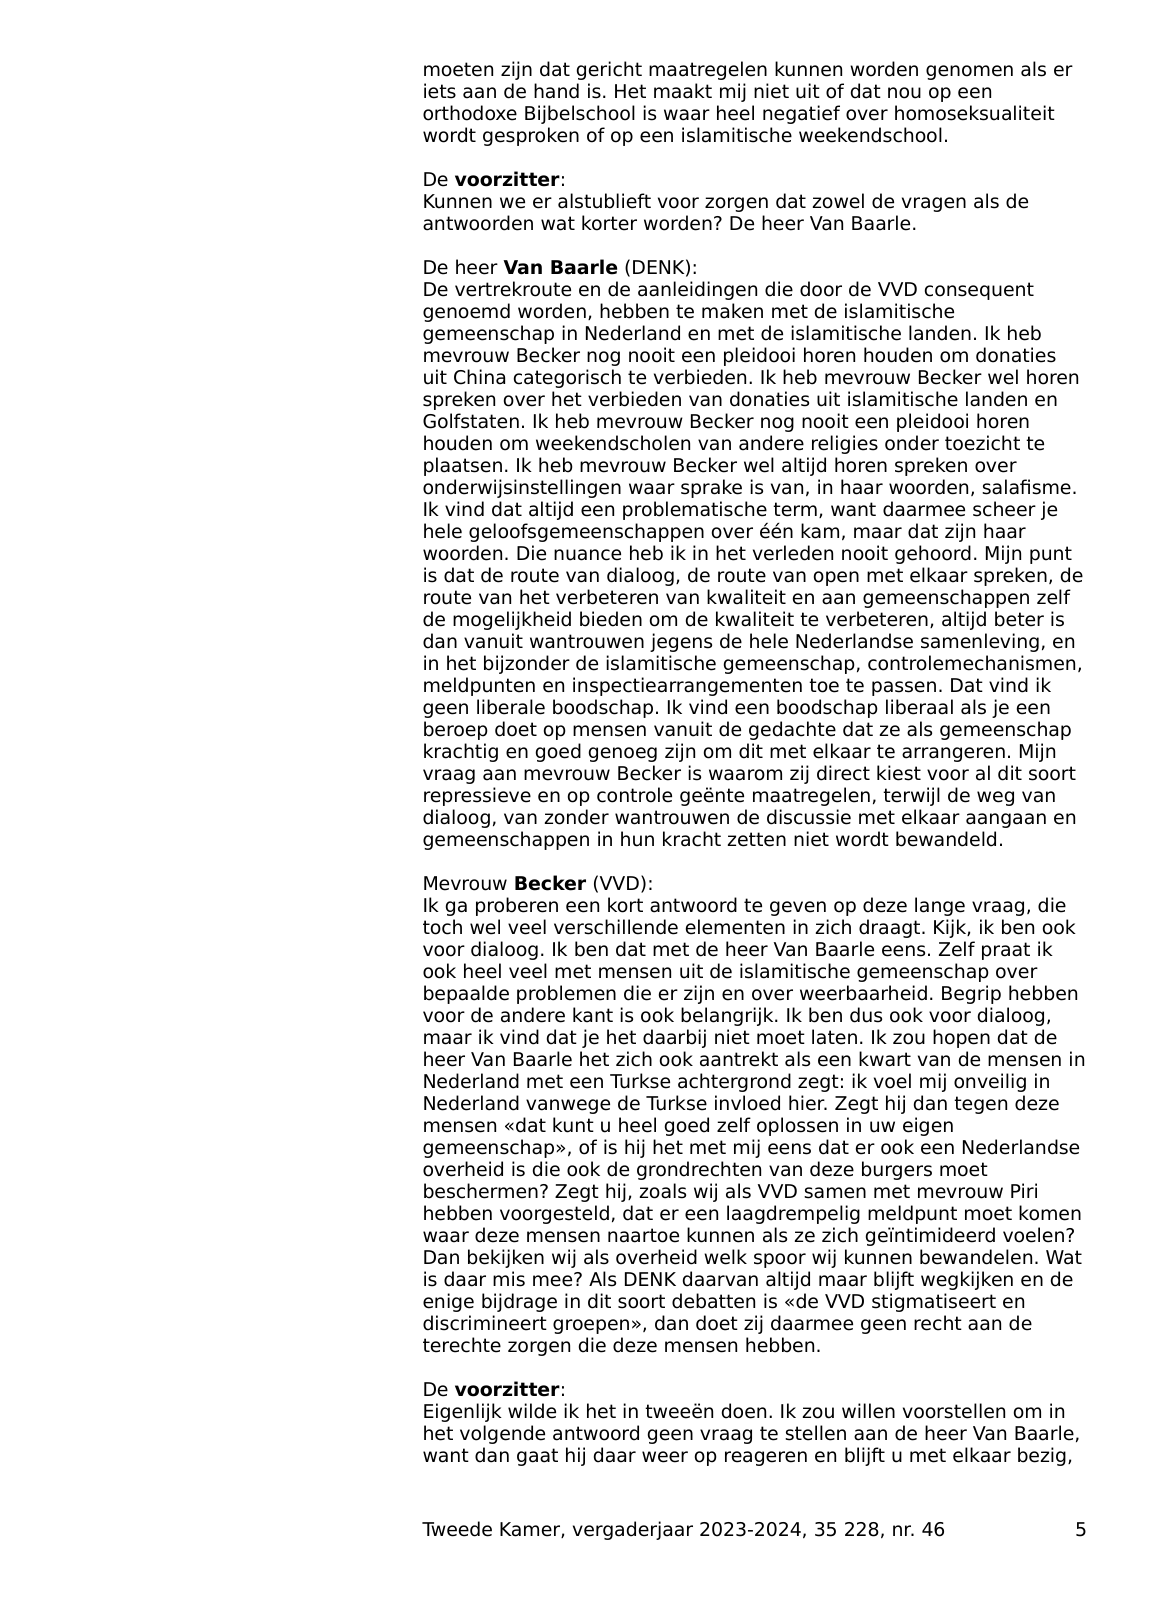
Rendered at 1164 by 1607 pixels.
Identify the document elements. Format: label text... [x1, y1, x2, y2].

text Mevrouw Becker (VVD): [422, 873, 1087, 895]
text Kunnen we er alstublieft voor zorgen dat zowel de vragen als de antwoorden wat korter worden? De heer Van Baarle. [422, 191, 1087, 235]
text De voorzitter: [422, 169, 1087, 191]
text Eigenlijk wilde ik het in tweeën doen. Ik zou willen voorstellen om in het volgende antwoord geen vraag te stellen aan de heer Van Baarle, want dan gaat hij daar weer op reageren en blijft u met elkaar bezig, [422, 1401, 1087, 1467]
text De vertrekroute en de aanleidingen die door de VVD consequent genoemd worden, hebben te maken met de islamitische gemeenschap in Nederland en met de islamitische landen. Ik heb mevrouw Becker nog nooit een pleidooi horen houden om donaties uit China categorisch te verbieden. Ik heb mevrouw Becker wel horen spreken over het verbieden van donaties uit islamitische landen en Golfstaten. Ik heb mevrouw Becker nog nooit een pleidooi horen houden om weekendscholen van andere religies onder toezicht te plaatsen. Ik heb mevrouw Becker wel altijd horen spreken over onderwijsinstellingen waar sprake is van, in haar woorden, salafisme. Ik vind dat altijd een problematische term, want daarmee scheer je hele geloofsgemeenschappen over één kam, maar dat zijn haar woorden. Die nuance heb ik in het verleden nooit gehoord. Mijn punt is dat de route van dialoog, de route van open met elkaar spreken, de route van het verbeteren van kwaliteit en aan gemeenschappen zelf de mogelijkheid bieden om de kwaliteit te verbeteren, altijd beter is dan vanuit wantrouwen jegens de hele Nederlandse samenleving, en in het bijzonder de islamitische gemeenschap, controlemechanismen, meldpunten en inspectiearrangementen toe te passen. Dat vind ik geen liberale boodschap. Ik vind een boodschap liberaal als je een beroep doet op mensen vanuit de gedachte dat ze als gemeenschap krachtig en goed genoeg zijn om dit met elkaar te arrangeren. Mijn vraag aan mevrouw Becker is waarom zij direct kiest voor al dit soort repressieve en op controle geënte maatregelen, terwijl de weg van dialoog, van zonder wantrouwen de discussie met elkaar aangaan en gemeenschappen in hun kracht zetten niet wordt bewandeld. [422, 279, 1087, 851]
text Ik ga proberen een kort antwoord te geven op deze lange vraag, die toch wel veel verschillende elementen in zich draagt. Kijk, ik ben ook voor dialoog. Ik ben dat met de heer Van Baarle eens. Zelf praat ik ook heel veel met mensen uit de islamitische gemeenschap over bepaalde problemen die er zijn en over weerbaarheid. Begrip hebben voor de andere kant is ook belangrijk. Ik ben dus ook voor dialoog, maar ik vind dat je het daarbij niet moet laten. Ik zou hopen dat de heer Van Baarle het zich ook aantrekt als een kwart van de mensen in Nederland met een Turkse achtergrond zegt: ik voel mij onveilig in Nederland vanwege de Turkse invloed hier. Zegt hij dan tegen deze mensen «dat kunt u heel goed zelf oplossen in uw eigen gemeenschap», of is hij het met mij eens dat er ook een Nederlandse overheid is die ook de grondrechten van deze burgers moet beschermen? Zegt hij, zoals wij als VVD samen met mevrouw Piri hebben voorgesteld, dat er een laagdrempelig meldpunt moet komen waar deze mensen naartoe kunnen als ze zich geïntimideerd voelen? Dan bekijken wij als overheid welk spoor wij kunnen bewandelen. Wat is daar mis mee? Als DENK daarvan altijd maar blijft wegkijken en de enige bijdrage in dit soort debatten is «de VVD stigmatiseert en discrimineert groepen», dan doet zij daarmee geen recht aan de terechte zorgen die deze mensen hebben. [422, 895, 1087, 1356]
text De voorzitter: [422, 1379, 1087, 1401]
text moeten zijn dat gericht maatregelen kunnen worden genomen als er iets aan de hand is. Het maakt mij niet uit of dat nou op een orthodoxe Bijbelschool is waar heel negatief over homoseksualiteit wordt gesproken of op een islamitische weekendschool. [422, 59, 1087, 147]
text De heer Van Baarle (DENK): [422, 257, 1087, 279]
